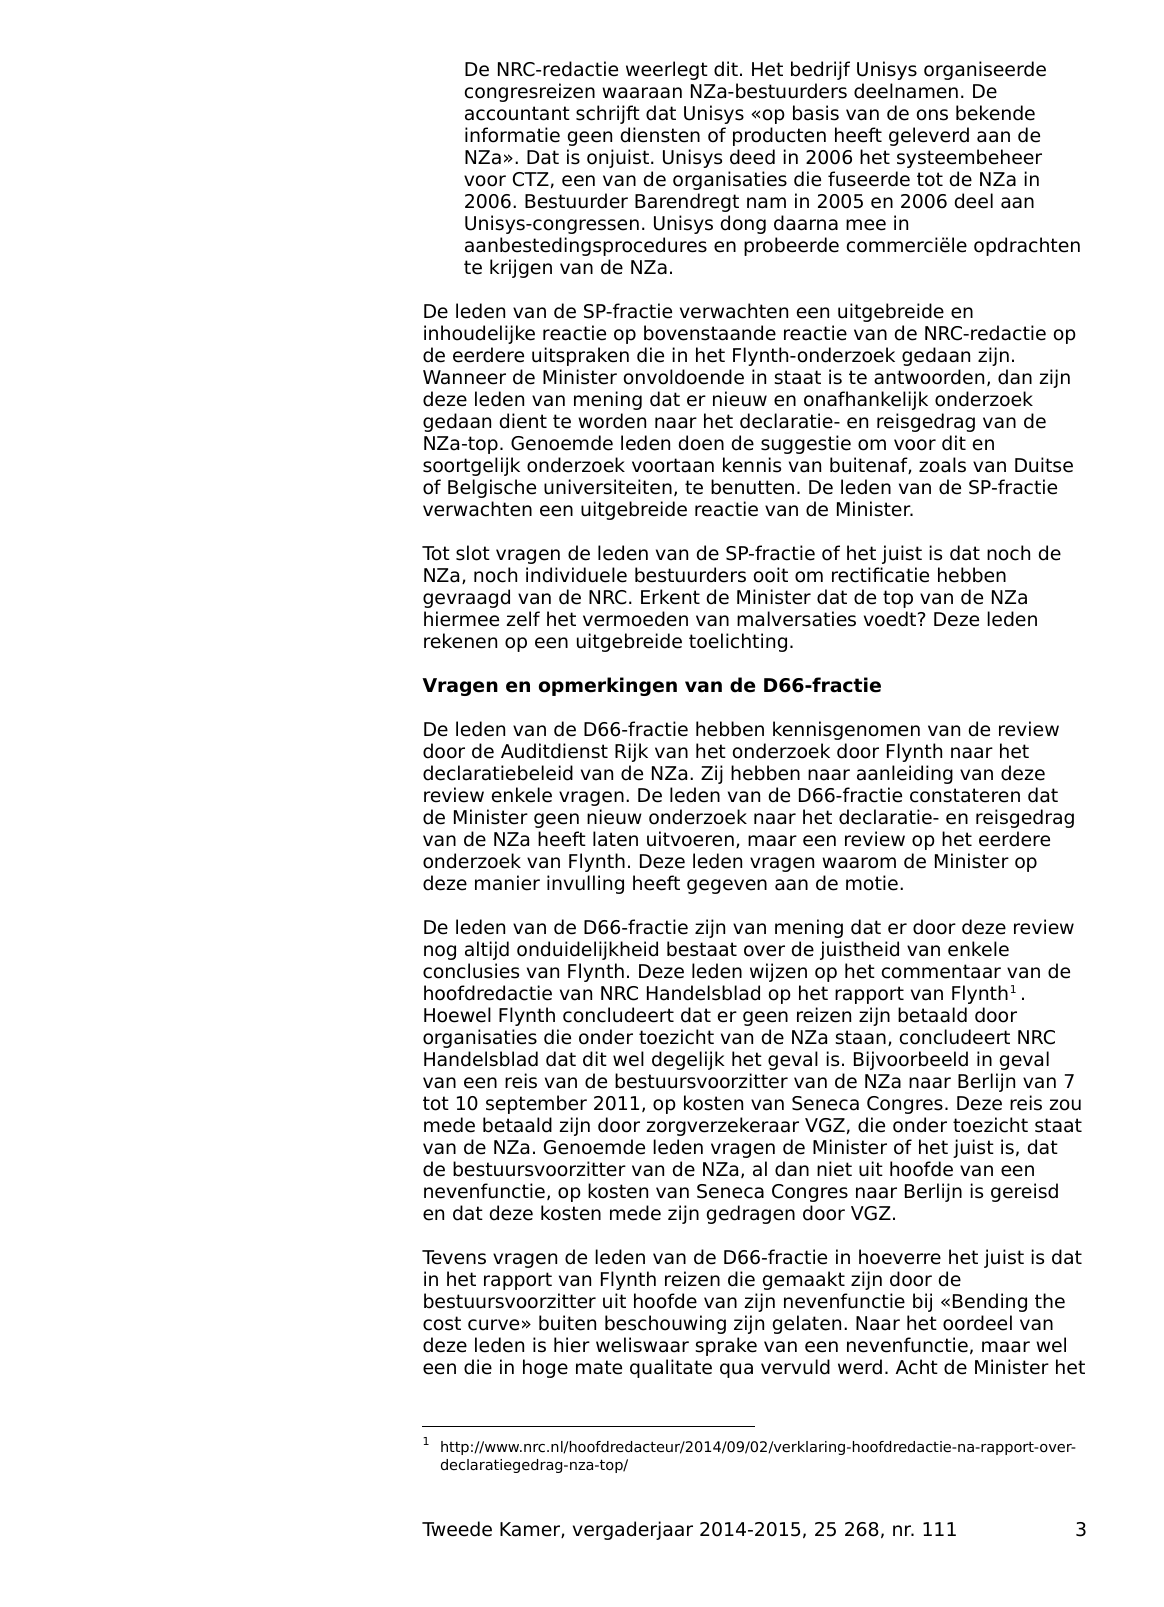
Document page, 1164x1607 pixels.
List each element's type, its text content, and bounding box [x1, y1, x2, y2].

text http://www.nrc.nl/hoofdredacteur/2014/09/02/verklaring-hoofdredactie-na-rapport-over-declaratiegedrag-nza-top/ [422, 1435, 1087, 1474]
text De leden van de D66-fractie zijn van mening dat er door deze review nog altijd onduidelijkheid bestaat over de juistheid van enkele conclusies van Flynth. Deze leden wijzen op het commentaar van de hoofdredactie van NRC Handelsblad op het rapport van Flynth. Hoewel Flynth concludeert dat er geen reizen zijn betaald door organisaties die onder toezicht van de NZa staan, concludeert NRC Handelsblad dat dit wel degelijk het geval is. Bijvoorbeeld in geval van een reis van de bestuursvoorzitter van de NZa naar Berlijn van 7 tot 10 september 2011, op kosten van Seneca Congres. Deze reis zou mede betaald zijn door zorgverzekeraar VGZ, die onder toezicht staat van de NZa. Genoemde leden vragen de Minister of het juist is, dat de bestuursvoorzitter van de NZa, al dan niet uit hoofde van een nevenfunctie, op kosten van Seneca Congres naar Berlijn is gereisd en dat deze kosten mede zijn gedragen door VGZ. [422, 917, 1087, 1225]
subtitle Vragen en opmerkingen van de D66-fractie [422, 675, 1087, 697]
text De NRC-redactie weerlegt dit. Het bedrijf Unisys organiseerde congresreizen waaraan NZa-bestuurders deelnamen. De accountant schrijft dat Unisys «op basis van de ons bekende informatie geen diensten of producten heeft geleverd aan de NZa». Dat is onjuist. Unisys deed in 2006 het systeembeheer voor CTZ, een van de organisaties die fuseerde tot de NZa in 2006. Bestuurder Barendregt nam in 2005 en 2006 deel aan Unisys-congressen. Unisys dong daarna mee in aanbestedingsprocedures en probeerde commerciële opdrachten te krijgen van de NZa. [464, 59, 1087, 279]
text Tot slot vragen de leden van de SP-fractie of het juist is dat noch de NZa, noch individuele bestuurders ooit om rectificatie hebben gevraagd van de NRC. Erkent de Minister dat de top van de NZa hiermee zelf het vermoeden van malversaties voedt? Deze leden rekenen op een uitgebreide toelichting. [422, 543, 1087, 653]
text Tevens vragen de leden van de D66-fractie in hoeverre het juist is dat in het rapport van Flynth reizen die gemaakt zijn door de bestuursvoorzitter uit hoofde van zijn nevenfunctie bij «Bending the cost curve» buiten beschouwing zijn gelaten. Naar het oordeel van deze leden is hier weliswaar sprake van een nevenfunctie, maar wel een die in hoge mate qualitate qua vervuld werd. Acht de Minister het [422, 1247, 1087, 1379]
text De leden van de SP-fractie verwachten een uitgebreide en inhoudelijke reactie op bovenstaande reactie van de NRC-redactie op de eerdere uitspraken die in het Flynth-onderzoek gedaan zijn. Wanneer de Minister onvoldoende in staat is te antwoorden, dan zijn deze leden van mening dat er nieuw en onafhankelijk onderzoek gedaan dient te worden naar het declaratie- en reisgedrag van de NZa-top. Genoemde leden doen de suggestie om voor dit en soortgelijk onderzoek voortaan kennis van buitenaf, zoals van Duitse of Belgische universiteiten, te benutten. De leden van de SP-fractie verwachten een uitgebreide reactie van de Minister. [422, 301, 1087, 521]
text De leden van de D66-fractie hebben kennisgenomen van de review door de Auditdienst Rijk van het onderzoek door Flynth naar het declaratiebeleid van de NZa. Zij hebben naar aanleiding van deze review enkele vragen. De leden van de D66-fractie constateren dat de Minister geen nieuw onderzoek naar het declaratie- en reisgedrag van de NZa heeft laten uitvoeren, maar een review op het eerdere onderzoek van Flynth. Deze leden vragen waarom de Minister op deze manier invulling heeft gegeven aan de motie. [422, 719, 1087, 895]
